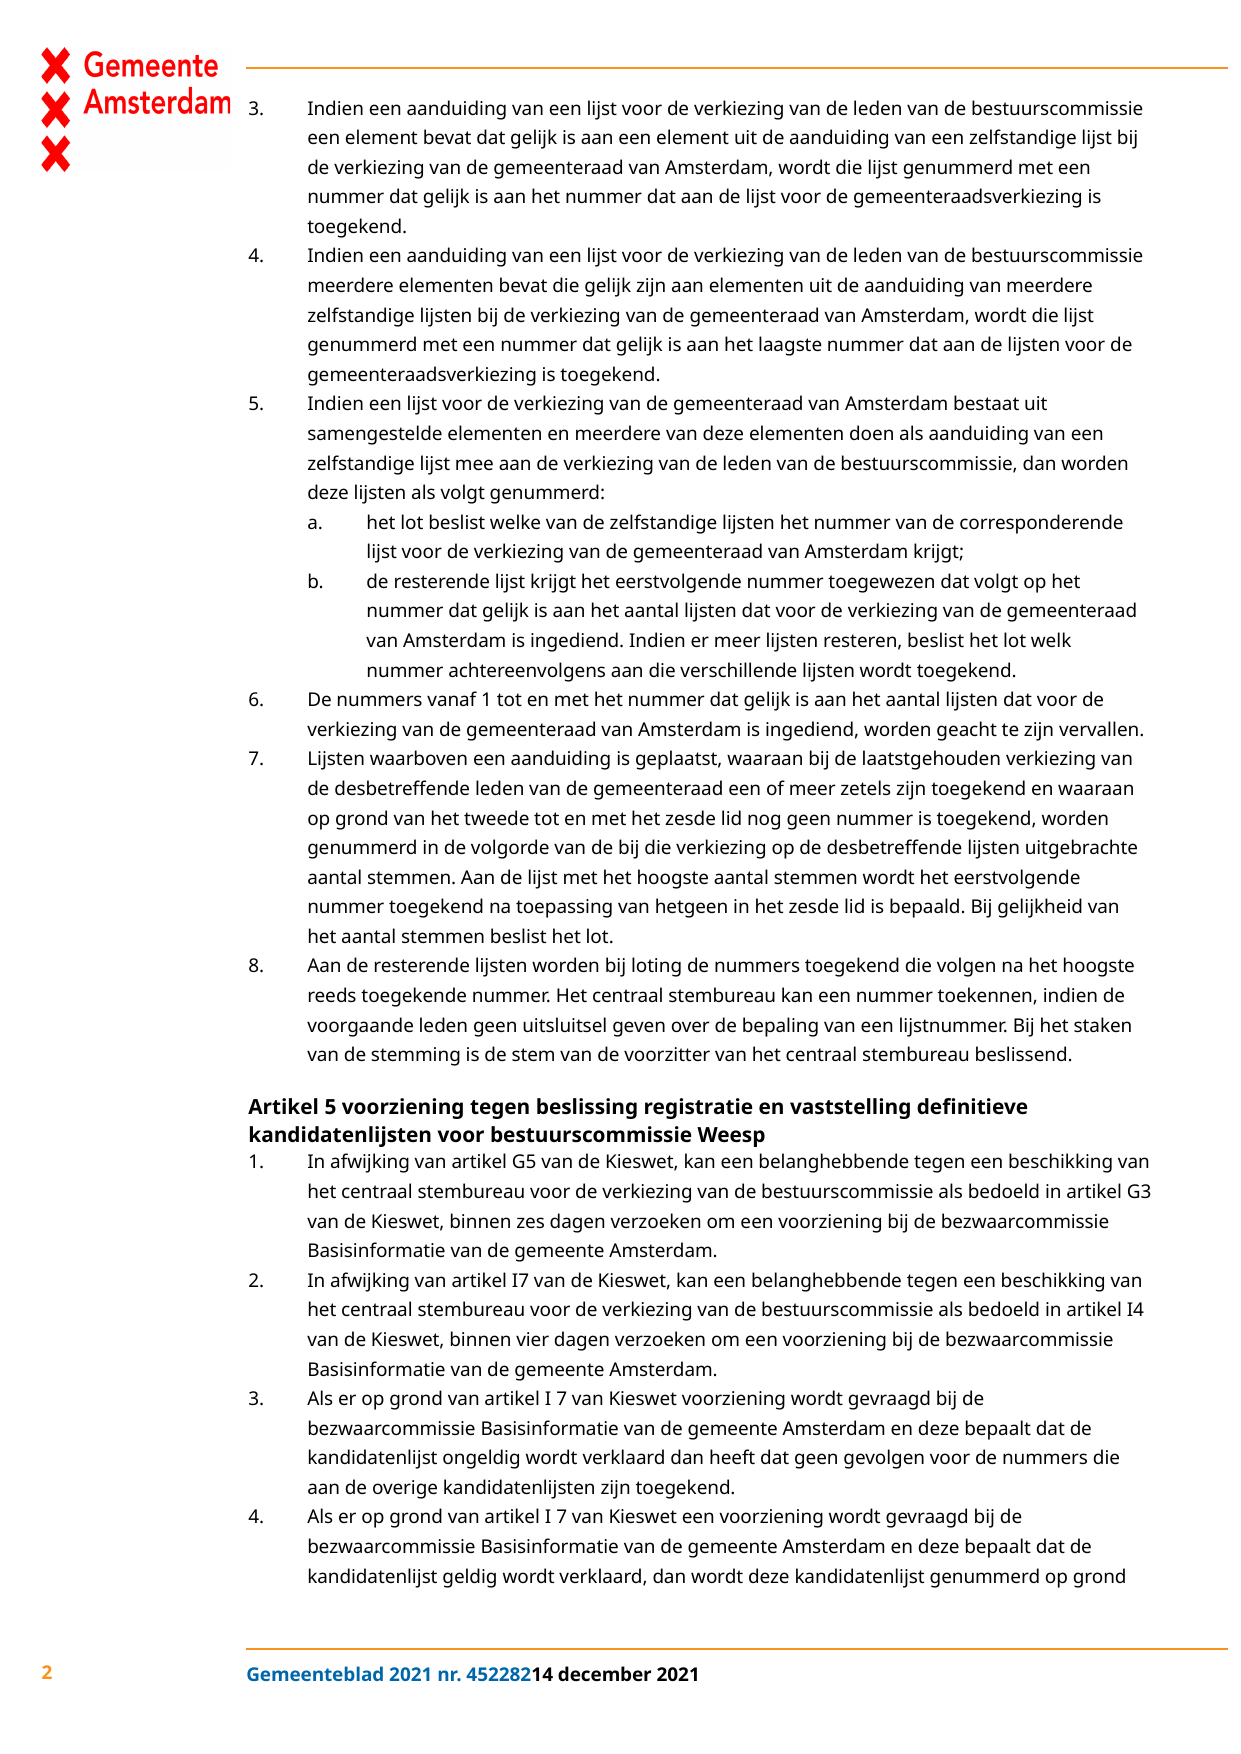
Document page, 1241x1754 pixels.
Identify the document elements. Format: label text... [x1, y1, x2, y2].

list Lijsten waarboven een aanduiding is geplaatst, waaraan bij de laatstgehouden verkiezing van de desbetreffende leden van de gemeenteraad een of meer zetels zijn toegekend en waaraan op grond van het tweede tot en met het zesde lid nog geen nummer is toegekend, worden genummerd in de volgorde van de bij die verkiezing op de desbetreffende lijsten uitgebrachte aantal stemmen. Aan de lijst met het hoogste aantal stemmen wordt het eerstvolgende nummer toegekend na toepassing van hetgeen in het zesde lid is bepaald. Bij gelijkheid van het aantal stemmen beslist het lot. [248, 746, 1152, 949]
list de resterende lijst krijgt het eerstvolgende nummer toegewezen dat volgt op het nummer dat gelijk is aan het aantal lijsten dat voor de verkiezing van de gemeenteraad van Amsterdam is ingediend. Indien er meer lijsten resteren, beslist het lot welk nummer achtereenvolgens aan die verschillende lijsten wordt toegekend. [307, 568, 1152, 683]
list Indien een lijst voor de verkiezing van de gemeenteraad van Amsterdam bestaat uit samengestelde elementen en meerdere van deze elementen doen als aanduiding van een zelfstandige lijst mee aan de verkiezing van de leden van de bestuurscommissie, dan worden deze lijsten als volgt genummerd: [248, 391, 1152, 505]
list In afwijking van artikel I7 van de Kieswet, kan een belanghebbende tegen een beschikking van het centraal stembureau voor de verkiezing van de bestuurscommissie als bedoeld in artikel I4 van de Kieswet, binnen vier dagen verzoeken om een voorziening bij de bezwaarcommissie Basisinformatie van de gemeente Amsterdam. [248, 1267, 1152, 1382]
list Als er op grond van artikel I 7 van Kieswet voorziening wordt gevraagd bij de bezwaarcommissie Basisinformatie van de gemeente Amsterdam en deze bepaalt dat de kandidatenlijst ongeldig wordt verklaard dan heeft dat geen gevolgen voor de nummers die aan de overige kandidatenlijsten zijn toegekend. [248, 1385, 1152, 1500]
picture [41, 47, 231, 172]
list het lot beslist welke van de zelfstandige lijsten het nummer van de corresponderende lijst voor de verkiezing van de gemeenteraad van Amsterdam krijgt; [307, 509, 1152, 564]
list Als er op grond van artikel I 7 van Kieswet een voorziening wordt gevraagd bij de bezwaarcommissie Basisinformatie van de gemeente Amsterdam en deze bepaalt dat de kandidatenlijst geldig wordt verklaard, dan wordt deze kandidatenlijst genummerd op grond [248, 1504, 1152, 1589]
list Aan de resterende lijsten worden bij loting de nummers toegekend die volgen na het hoogste reeds toegekende nummer. Het centraal stembureau kan een nummer toekennen, indien de voorgaande leden geen uitsluitsel geven over de bepaling van een lijstnummer. Bij het staken van de stemming is de stem van de voorzitter van het centraal stembureau beslissend. [248, 953, 1152, 1067]
list In afwijking van artikel G5 van de Kieswet, kan een belanghebbende tegen een beschikking van het centraal stembureau voor de verkiezing van de bestuurscommissie als bedoeld in artikel G3 van de Kieswet, binnen zes dagen verzoeken om een voorziening bij de bezwaarcommissie Basisinformatie van de gemeente Amsterdam. [248, 1149, 1152, 1263]
text Artikel 5 voorziening tegen beslissing registratie en vaststelling definitieve kandidatenlijsten voor bestuurscommissie Weesp [248, 1092, 1152, 1149]
list Indien een aanduiding van een lijst voor de verkiezing van de leden van de bestuurscommissie een element bevat dat gelijk is aan een element uit de aanduiding van een zelfstandige lijst bij de verkiezing van de gemeenteraad van Amsterdam, wordt die lijst genummerd met een nummer dat gelijk is aan het nummer dat aan de lijst voor de gemeenteraadsverkiezing is toegekend. [248, 95, 1152, 239]
list De nummers vanaf 1 tot en met het nummer dat gelijk is aan het aantal lijsten dat voor de verkiezing van de gemeenteraad van Amsterdam is ingediend, worden geacht te zijn vervallen. [248, 686, 1152, 742]
list Indien een aanduiding van een lijst voor de verkiezing van de leden van de bestuurscommissie meerdere elementen bevat die gelijk zijn aan elementen uit de aanduiding van meerdere zelfstandige lijsten bij de verkiezing van de gemeenteraad van Amsterdam, wordt die lijst genummerd met een nummer dat gelijk is aan het laagste nummer dat aan de lijsten voor de gemeenteraadsverkiezing is toegekend. [248, 243, 1152, 387]
